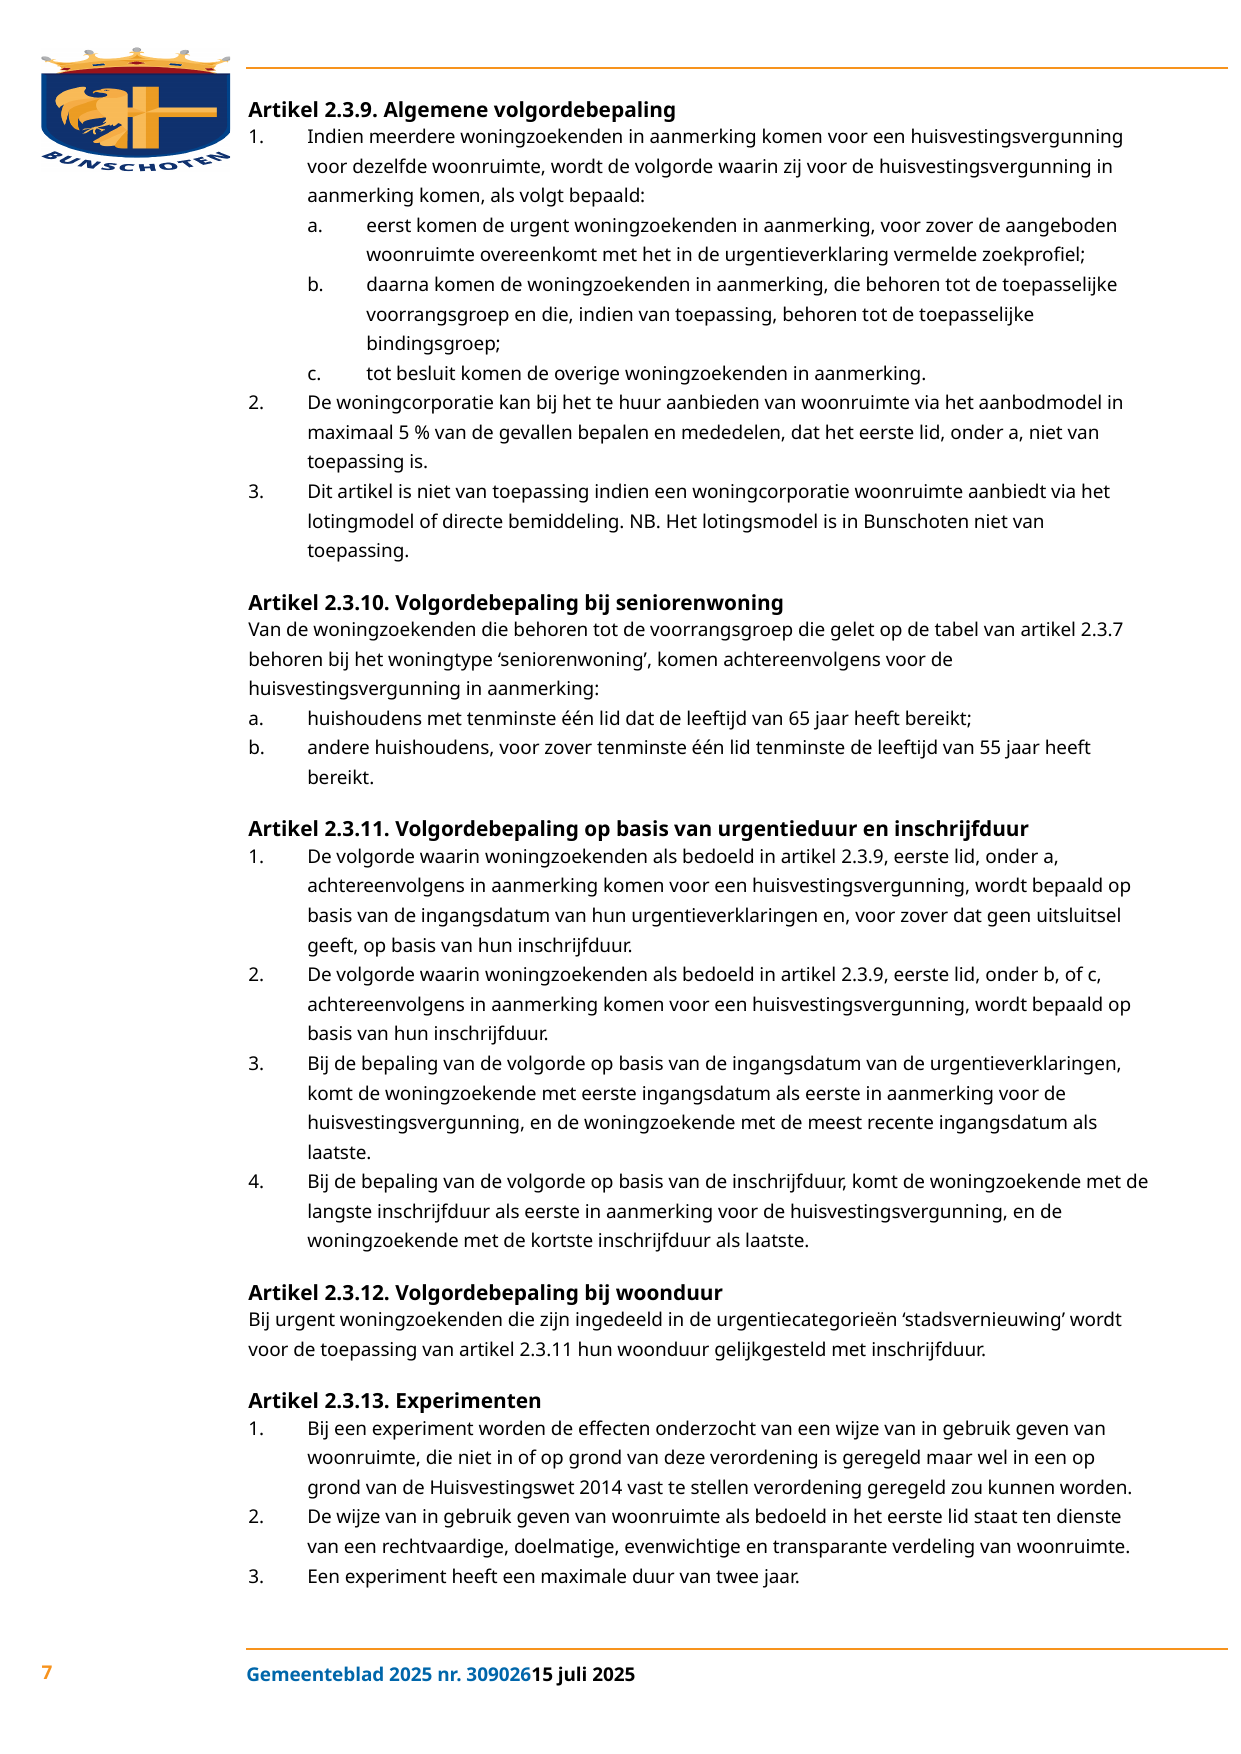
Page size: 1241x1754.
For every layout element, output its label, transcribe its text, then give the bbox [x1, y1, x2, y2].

list De volgorde waarin woningzoekenden als bedoeld in artikel 2.3.9, eerste lid, onder a, achtereenvolgens in aanmerking komen voor een huisvestingsvergunning, wordt bepaald op basis van de ingangsdatum van hun urgentieverklaringen en, voor zover dat geen uitsluitsel geeft, op basis van hun inschrijfduur. [248, 843, 1152, 957]
list Een experiment heeft een maximale duur van twee jaar. [248, 1563, 1152, 1588]
text Artikel 2.3.9. Algemene volgordebepaling [248, 95, 1152, 123]
list De wijze van in gebruik geven van woonruimte als bedoeld in het eerste lid staat ten dienste van een rechtvaardige, doelmatige, evenwichtige en transparante verdeling van woonruimte. [248, 1504, 1152, 1559]
list daarna komen de woningzoekenden in aanmerking, die behoren tot de toepasselijke voorrangsgroep en die, indien van toepassing, behoren tot de toepasselijke bindingsgroep; [307, 271, 1152, 356]
list De volgorde waarin woningzoekenden als bedoeld in artikel 2.3.9, eerste lid, onder b, of c, achtereenvolgens in aanmerking komen voor een huisvestingsvergunning, wordt bepaald op basis van hun inschrijfduur. [248, 961, 1152, 1046]
text Artikel 2.3.12. Volgordebepaling bij woonduur [248, 1278, 1152, 1306]
list Bij een experiment worden de effecten onderzocht van een wijze van in gebruik geven van woonruimte, die niet in of op grond van deze verordening is geregeld maar wel in een op grond van de Huisvestingswet 2014 vast te stellen verordening geregeld zou kunnen worden. [248, 1415, 1152, 1500]
text Artikel 2.3.10. Volgordebepaling bij seniorenwoning [248, 588, 1152, 616]
text Artikel 2.3.13. Experimenten [248, 1386, 1152, 1415]
list Bij de bepaling van de volgorde op basis van de ingangsdatum van de urgentieverklaringen, komt de woningzoekende met eerste ingangsdatum als eerste in aanmerking voor de huisvestingsvergunning, en de woningzoekende met de meest recente ingangsdatum als laatste. [248, 1050, 1152, 1164]
picture [41, 47, 231, 172]
text Artikel 2.3.11. Volgordebepaling op basis van urgentieduur en inschrijfduur [248, 814, 1152, 843]
list andere huishoudens, voor zover tenminste één lid tenminste de leeftijd van 55 jaar heeft bereikt. [248, 734, 1152, 790]
list eerst komen de urgent woningzoekenden in aanmerking, voor zover de aangeboden woonruimte overeenkomt met het in de urgentieverklaring vermelde zoekprofiel; [307, 212, 1152, 267]
list De woningcorporatie kan bij het te huur aanbieden van woonruimte via het aanbodmodel in maximaal 5 % van de gevallen bepalen en mededelen, dat het eerste lid, onder a, niet van toepassing is. [248, 389, 1152, 474]
list huishoudens met tenminste één lid dat de leeftijd van 65 jaar heeft bereikt; [248, 705, 1152, 731]
text Bij urgent woningzoekenden die zijn ingedeeld in de urgentiecategorieën ‘stadsvernieuwing’ wordt voor de toepassing van artikel 2.3.11 hun woonduur gelijkgesteld met inschrijfduur. [248, 1306, 1152, 1362]
list Indien meerdere woningzoekenden in aanmerking komen voor een huisvestingsvergunning voor dezelfde woonruimte, wordt de volgorde waarin zij voor de huisvestingsvergunning in aanmerking komen, als volgt bepaald: [248, 123, 1152, 208]
list Dit artikel is niet van toepassing indien een woningcorporatie woonruimte aanbiedt via het lotingmodel of directe bemiddeling. NB. Het lotingsmodel is in Bunschoten niet van toepassing. [248, 478, 1152, 563]
list tot besluit komen de overige woningzoekenden in aanmerking. [307, 360, 1152, 386]
text Van de woningzoekenden die behoren tot de voorrangsgroep die gelet op de tabel van artikel 2.3.7 behoren bij het woningtype ‘seniorenwoning’, komen achtereenvolgens voor de huisvestingsvergunning in aanmerking: [248, 616, 1152, 701]
list Bij de bepaling van de volgorde op basis van de inschrijfduur, komt de woningzoekende met de langste inschrijfduur als eerste in aanmerking voor de huisvestingsvergunning, en de woningzoekende met de kortste inschrijfduur als laatste. [248, 1168, 1152, 1253]
